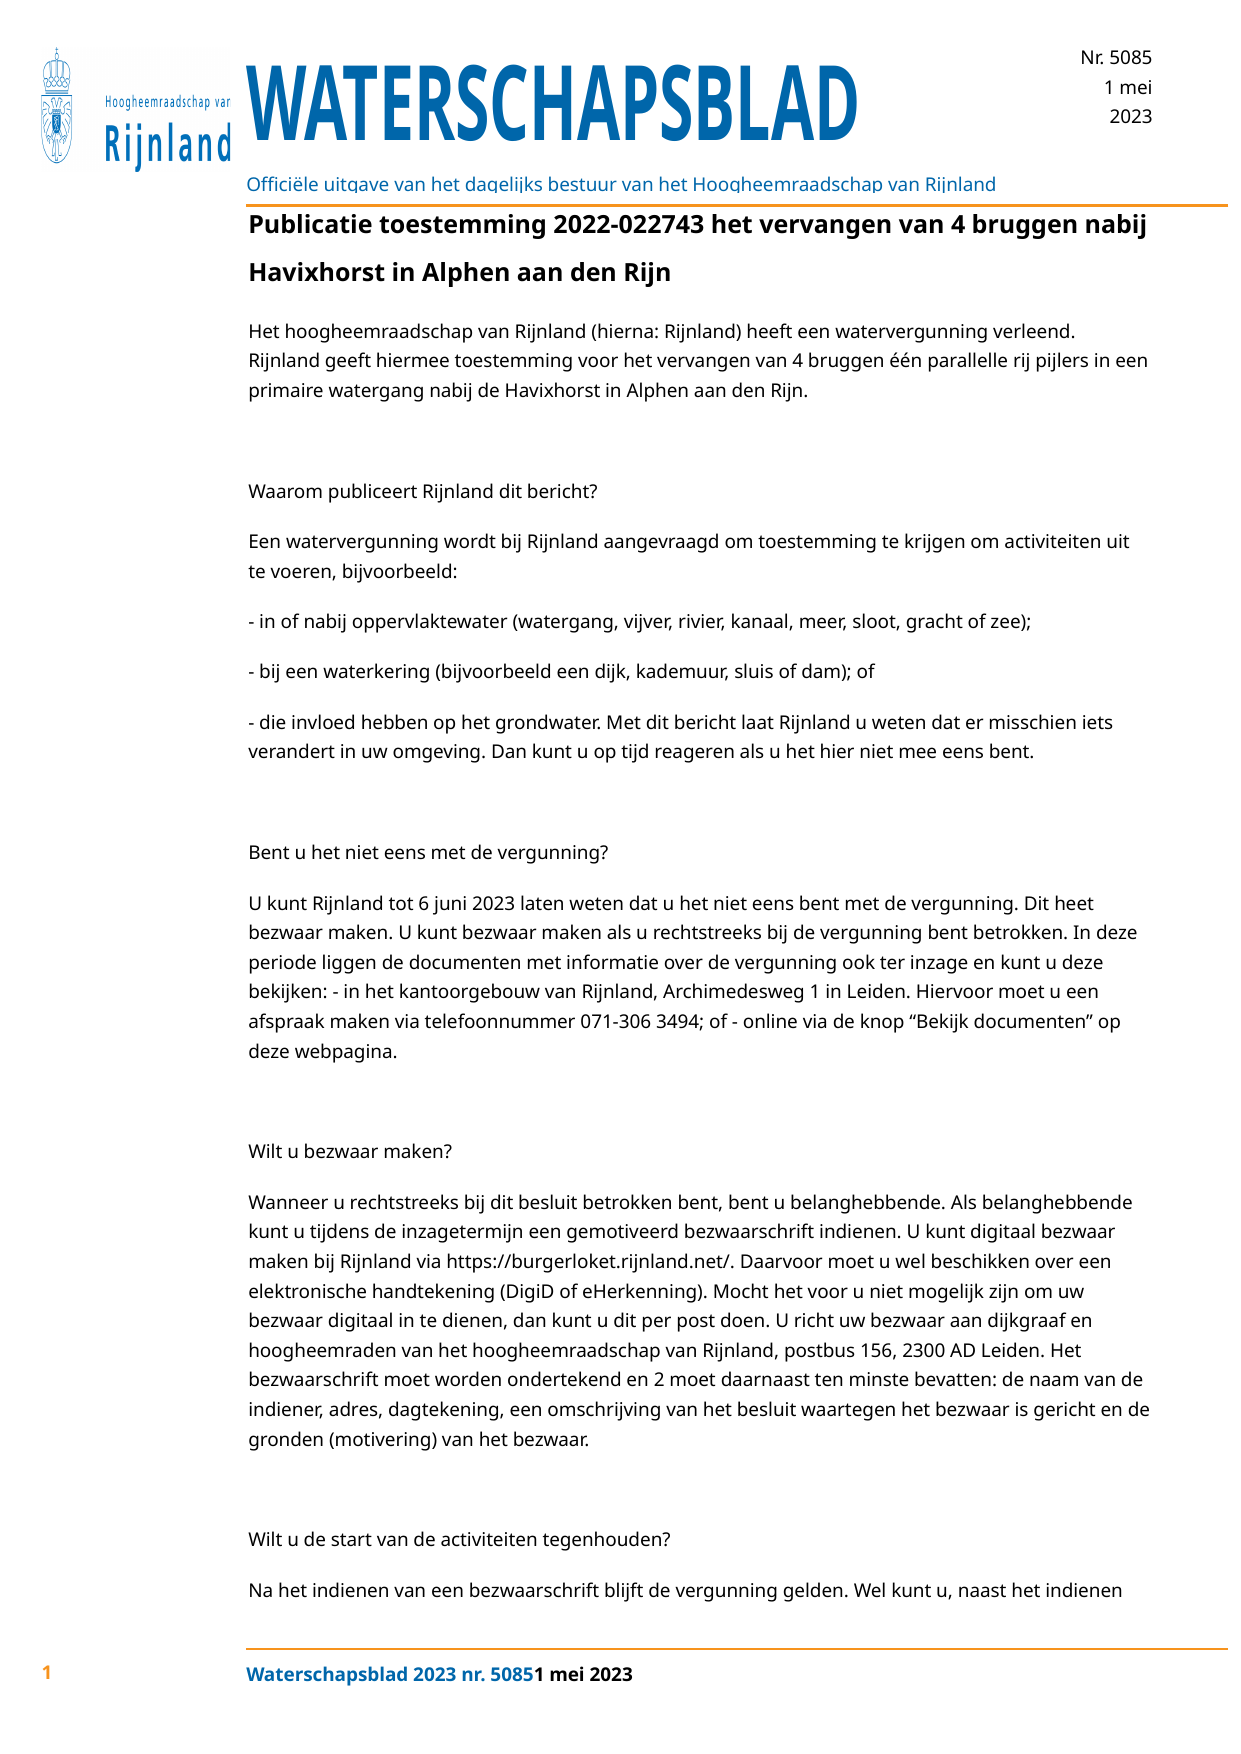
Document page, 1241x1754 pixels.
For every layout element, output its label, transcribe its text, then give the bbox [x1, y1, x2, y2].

text Wanneer u rechtstreeks bij dit besluit betrokken bent, bent u belanghebbende. Als belanghebbende kunt u tijdens de inzagetermijn een gemotiveerd bezwaarschrift indienen. U kunt digitaal bezwaar maken bij Rijnland via https://burgerloket.rijnland.net/. Daarvoor moet u wel beschikken over een elektronische handtekening (DigiD of eHerkenning). Mocht het voor u niet mogelijk zijn om uw bezwaar digitaal in te dienen, dan kunt u dit per post doen. U richt uw bezwaar aan dijkgraaf en hoogheemraden van het hoogheemraadschap van Rijnland, postbus 156, 2300 AD Leiden. Het bezwaarschrift moet worden ondertekend en 2 moet daarnaast ten minste bevatten: de naam van de indiener, adres, dagtekening, een omschrijving van het besluit waartegen het bezwaar is gericht en de gronden (motivering) van het bezwaar. [248, 1189, 1152, 1452]
text Waarom publiceert Rijnland dit bericht? [248, 478, 1152, 504]
text Wilt u de start van de activiteiten tegenhouden? [248, 1527, 1152, 1552]
text - in of nabij oppervlaktewater (watergang, vijver, rivier, kanaal, meer, sloot, gracht of zee); [248, 608, 1152, 634]
text Een watervergunning wordt bij Rijnland aangevraagd om toestemming te krijgen om activiteiten uit te voeren, bijvoorbeeld: [248, 528, 1152, 584]
text Na het indienen van een bezwaarschrift blijft de vergunning gelden. Wel kunt u, naast het indienen [248, 1577, 1152, 1603]
text Bent u het niet eens met de vergunning? [248, 839, 1152, 865]
text Wilt u bezwaar maken? [248, 1139, 1152, 1164]
text U kunt Rijnland tot 6 juni 2023 laten weten dat u het niet eens bent met de vergunning. Dit heet bezwaar maken. U kunt bezwaar maken als u rechtstreeks bij de vergunning bent betrokken. In deze periode liggen de documenten met informatie over de vergunning ook ter inzage en kunt u deze bekijken: - in het kantoorgebouw van Rijnland, Archimedesweg 1 in Leiden. Hiervoor moet u een afspraak maken via telefoonnummer 071-306 3494; of - online via de knop “Bekijk documenten” op deze webpagina. [248, 890, 1152, 1064]
text - die invloed hebben op het grondwater. Met dit bericht laat Rijnland u weten dat er misschien iets verandert in uw omgeving. Dan kunt u op tijd reageren als u het hier niet mee eens bent. [248, 709, 1152, 764]
picture [41, 47, 231, 172]
text Het hoogheemraadschap van Rijnland (hierna: Rijnland) heeft een watervergunning verleend. Rijnland geeft hiermee toestemming voor het vervangen van 4 bruggen één parallelle rij pijlers in een primaire watergang nabij de Havixhorst in Alphen aan den Rijn. [248, 318, 1152, 403]
text - bij een waterkering (bijvoorbeeld een dijk, kademuur, sluis of dam); of [248, 659, 1152, 684]
text Publicatie toestemming 2022-022743 het vervangen van 4 bruggen nabij Havixhorst in Alphen aan den Rijn [248, 207, 1152, 288]
